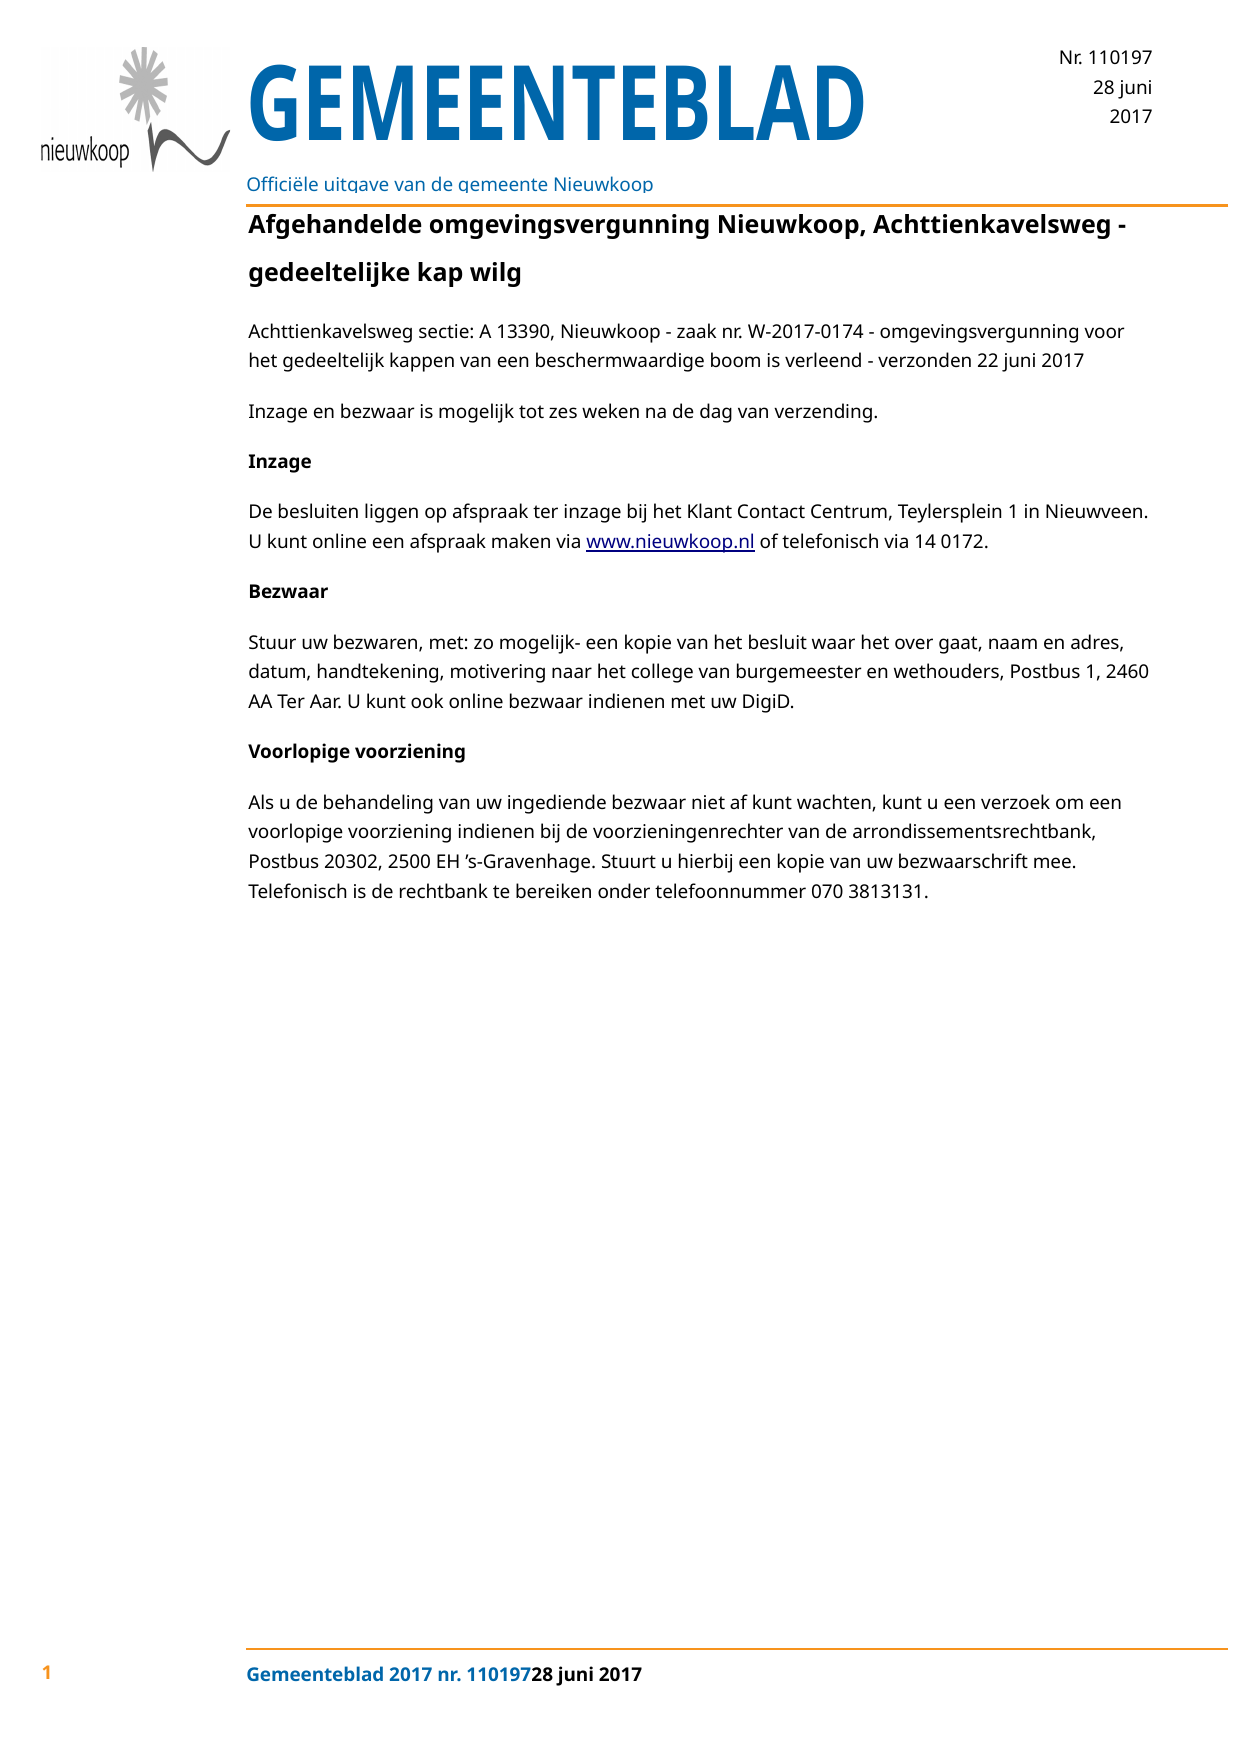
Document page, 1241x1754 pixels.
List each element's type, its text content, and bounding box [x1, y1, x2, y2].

text Achttienkavelsweg sectie: A 13390, Nieuwkoop - zaak nr. W-2017-0174 - omgevingsvergunning voor het gedeeltelijk kappen van een beschermwaardige boom is verleend - verzonden 22 juni 2017 [248, 318, 1152, 373]
text Stuur uw bezwaren, met: zo mogelijk- een kopie van het besluit waar het over gaat, naam en adres, datum, handtekening, motivering naar het college van burgemeester en wethouders, Postbus 1, 2460 AA Ter Aar. U kunt ook online bezwaar indienen met uw DigiD. [248, 629, 1152, 714]
text Voorlopige voorziening [248, 739, 1152, 764]
text Afgehandelde omgevingsvergunning Nieuwkoop, Achttienkavelsweg - gedeeltelijke kap wilg [248, 207, 1152, 288]
text De besluiten liggen op afspraak ter inzage bij het Klant Contact Centrum, Teylersplein 1 in Nieuwveen. U kunt online een afspraak maken via www.nieuwkoop.nl of telefonisch via 14 0172. [248, 499, 1152, 554]
text Bezwaar [248, 579, 1152, 604]
text Inzage en bezwaar is mogelijk tot zes weken na de dag van verzending. [248, 398, 1152, 424]
text Als u de behandeling van uw ingediende bezwaar niet af kunt wachten, kunt u een verzoek om een voorlopige voorziening indienen bij de voorzieningenrechter van de arrondissementsrechtbank, Postbus 20302, 2500 EH ’s-Gravenhage. Stuurt u hierbij een kopie van uw bezwaarschrift mee. Telefonisch is de rechtbank te bereiken onder telefoonnummer 070 3813131. [248, 789, 1152, 904]
picture [41, 47, 231, 172]
text Inzage [248, 448, 1152, 474]
